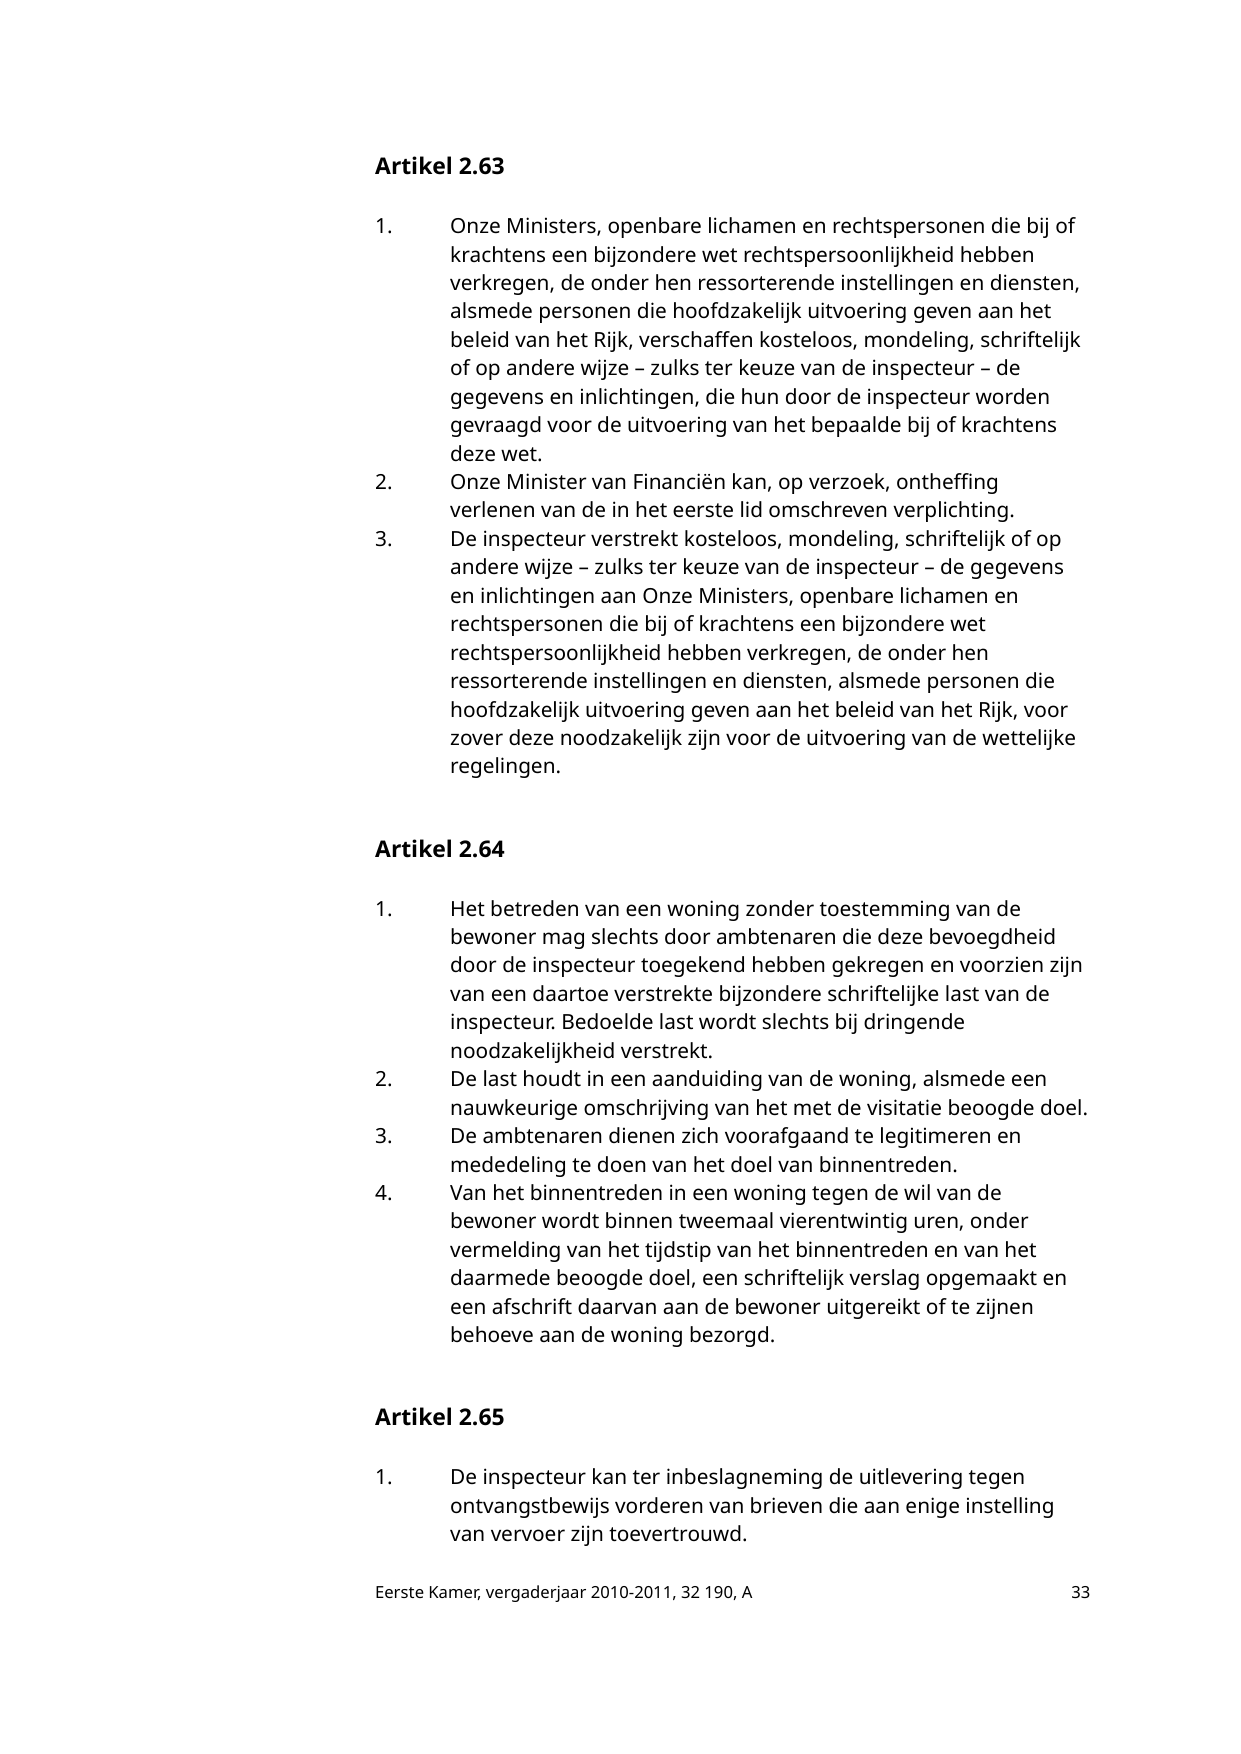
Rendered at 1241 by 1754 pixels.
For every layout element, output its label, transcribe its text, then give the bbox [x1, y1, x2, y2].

list De inspecteur verstrekt kosteloos, mondeling, schriftelijk of op andere wijze – zulks ter keuze van de inspecteur – de gegevens en inlichtingen aan Onze Ministers, openbare lichamen en rechtspersonen die bij of krachtens een bijzondere wet rechtspersoonlijkheid hebben verkregen, de onder hen ressorterende instellingen en diensten, alsmede personen die hoofdzakelijk uitvoering geven aan het beleid van het Rijk, voor zover deze noodzakelijk zijn voor de uitvoering van de wettelijke regelingen. [375, 524, 1090, 780]
list Onze Minister van Financiën kan, op verzoek, ontheffing verlenen van de in het eerste lid omschreven verplichting. [375, 467, 1090, 524]
list De inspecteur kan ter inbeslagneming de uitlevering tegen ontvangstbewijs vorderen van brieven die aan enige instelling van vervoer zijn toevertrouwd. [375, 1462, 1090, 1548]
list Het betreden van een woning zonder toestemming van de bewoner mag slechts door ambtenaren die deze bevoegdheid door de inspecteur toegekend hebben gekregen en voorzien zijn van een daartoe verstrekte bijzondere schriftelijke last van de inspecteur. Bedoelde last wordt slechts bij dringende noodzakelijkheid verstrekt. [375, 894, 1090, 1064]
list Onze Ministers, openbare lichamen en rechtspersonen die bij of krachtens een bijzondere wet rechtspersoonlijkheid hebben verkregen, de onder hen ressorterende instellingen en diensten, alsmede personen die hoofdzakelijk uitvoering geven aan het beleid van het Rijk, verschaffen kosteloos, mondeling, schriftelijk of op andere wijze – zulks ter keuze van de inspecteur – de gegevens en inlichtingen, die hun door de inspecteur worden gevraagd voor de uitvoering van het bepaalde bij of krachtens deze wet. [375, 211, 1090, 467]
subtitle Artikel 2.63 [375, 150, 1090, 181]
list De last houdt in een aanduiding van de woning, alsmede een nauwkeurige omschrijving van het met de visitatie beoogde doel. [375, 1064, 1090, 1121]
list De ambtenaren dienen zich voorafgaand te legitimeren en mededeling te doen van het doel van binnentreden. [375, 1121, 1090, 1178]
subtitle Artikel 2.65 [375, 1401, 1090, 1432]
subtitle Artikel 2.64 [375, 832, 1090, 864]
list Van het binnentreden in een woning tegen de wil van de bewoner wordt binnen tweemaal vierentwintig uren, onder vermelding van het tijdstip van het binnentreden en van het daarmede beoogde doel, een schriftelijk verslag opgemaakt en een afschrift daarvan aan de bewoner uitgereikt of te zijnen behoeve aan de woning bezorgd. [375, 1178, 1090, 1349]
